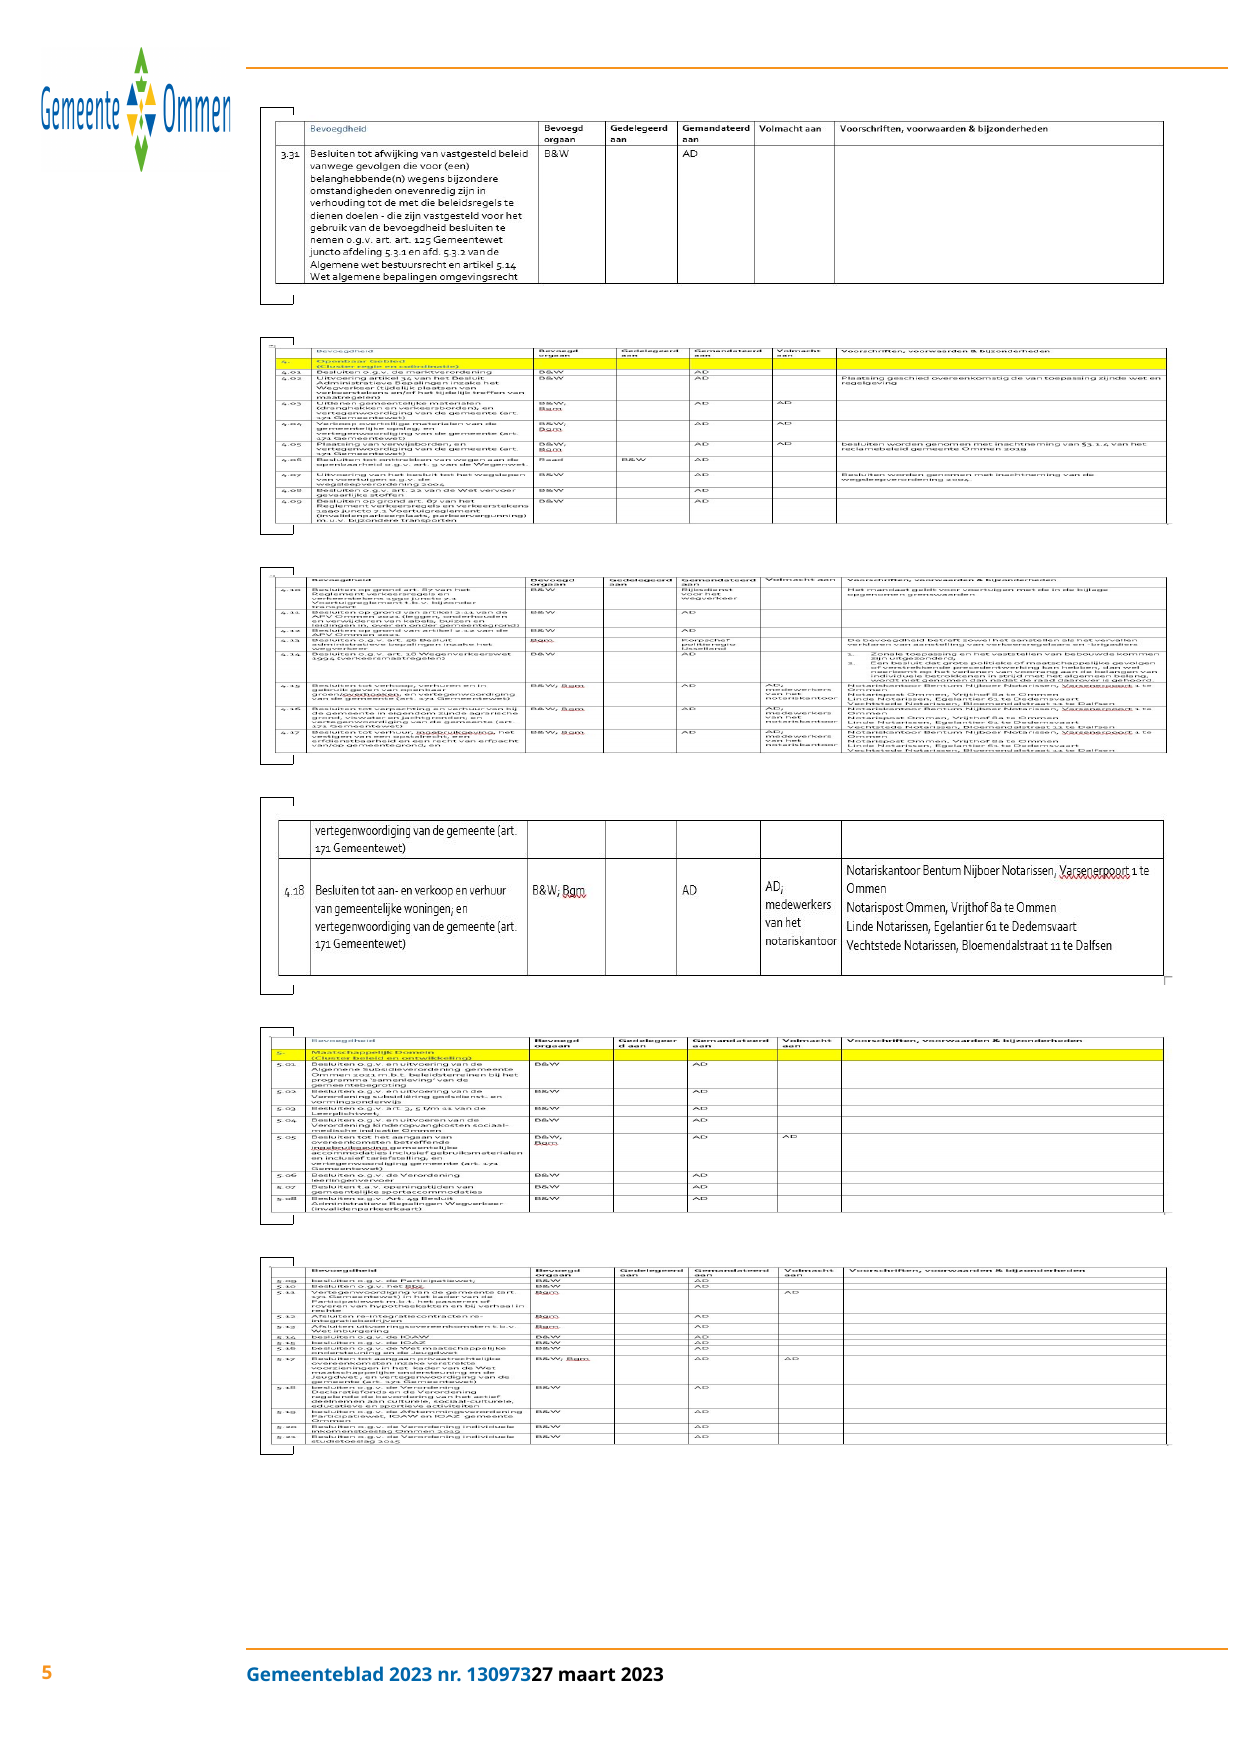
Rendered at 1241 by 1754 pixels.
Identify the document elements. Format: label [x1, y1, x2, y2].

picture [268, 345, 1173, 525]
picture [268, 806, 1173, 985]
picture [268, 115, 1173, 295]
picture [41, 47, 231, 172]
picture [268, 1036, 1173, 1215]
picture [268, 1266, 1173, 1446]
picture [268, 575, 1173, 755]
